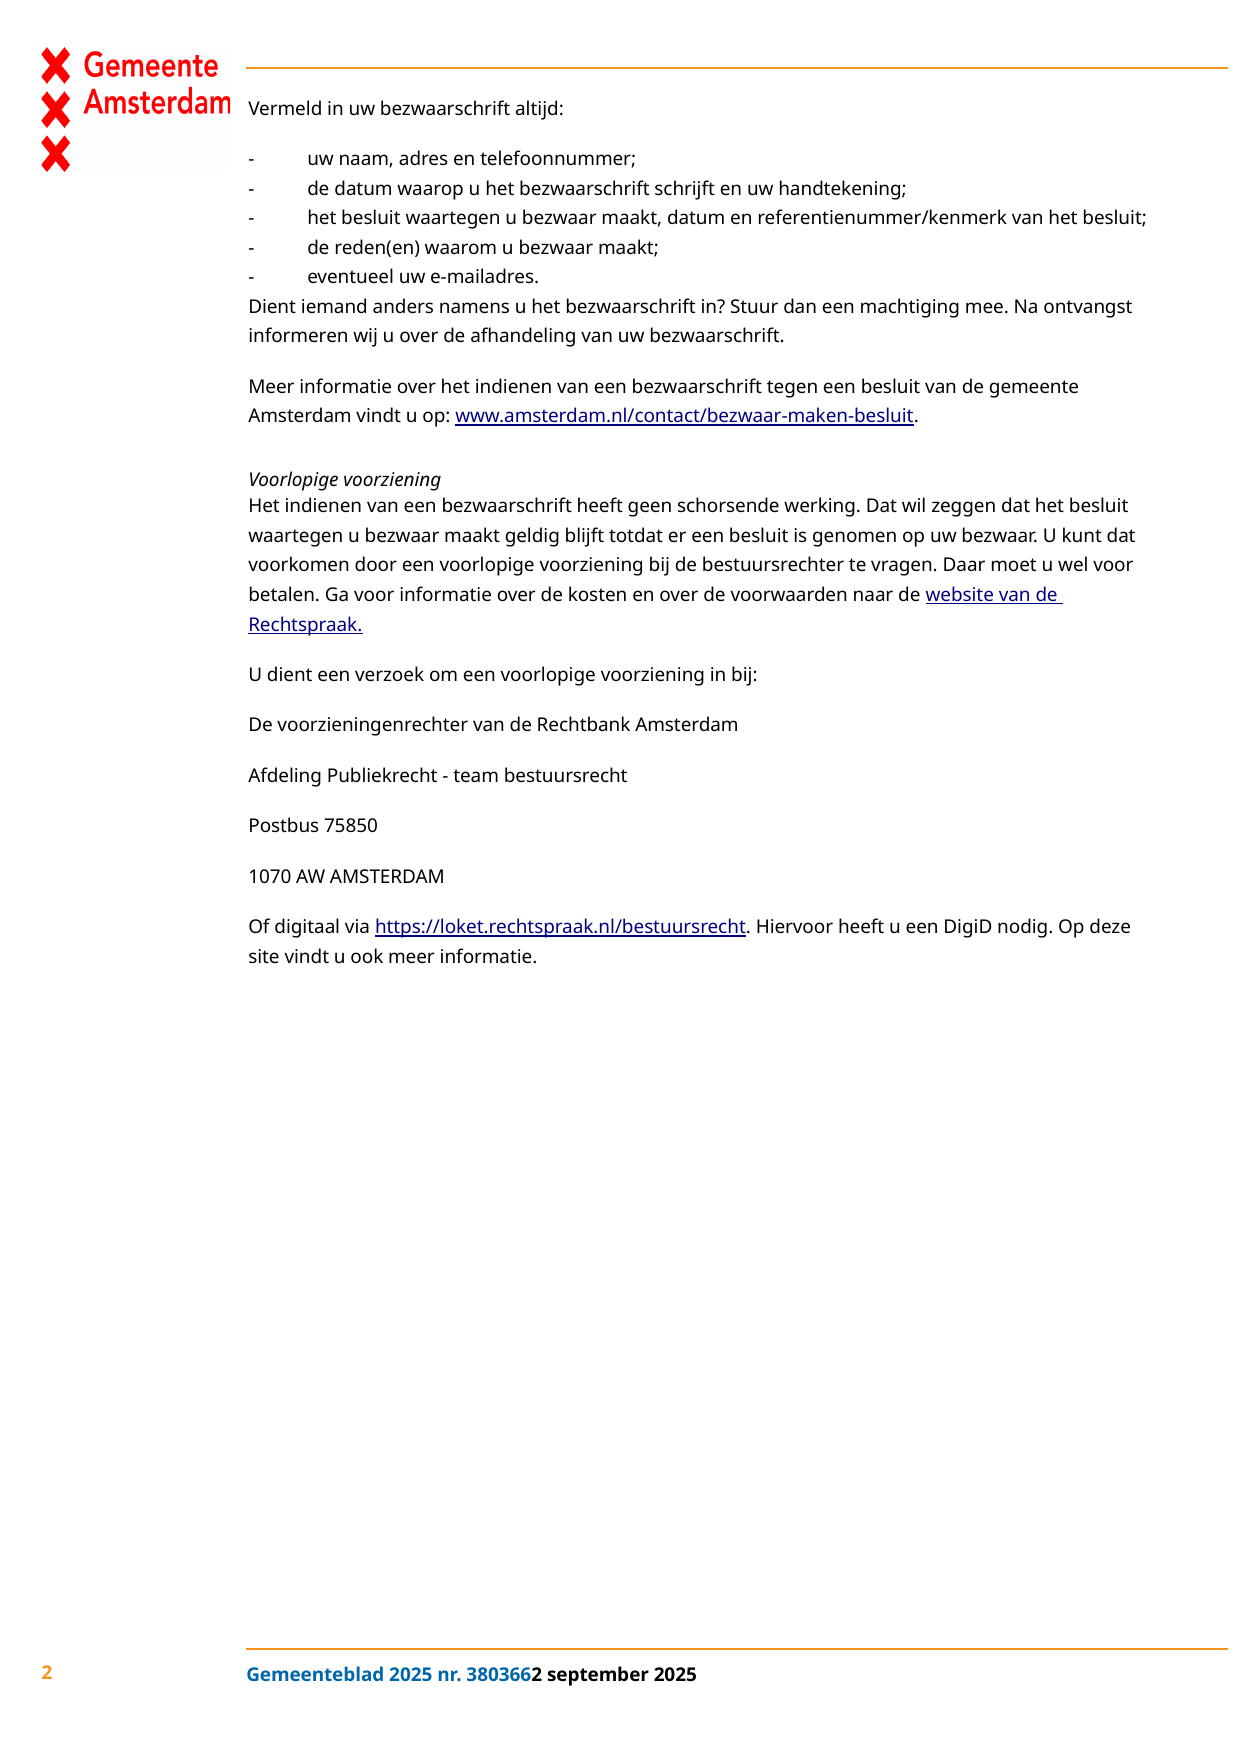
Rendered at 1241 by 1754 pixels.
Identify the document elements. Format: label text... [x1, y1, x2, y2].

text Of digitaal via https://loket.rechtspraak.nl/bestuursrecht. Hiervoor heeft u een DigiD nodig. Op deze site vindt u ook meer informatie. [248, 913, 1152, 968]
text Vermeld in uw bezwaarschrift altijd: [248, 95, 1152, 121]
text Postbus 75850 [248, 812, 1152, 838]
text Het indienen van een bezwaarschrift heeft geen schorsende werking. Dat wil zeggen dat het besluit waartegen u bezwaar maakt geldig blijft totdat er een besluit is genomen op uw bezwaar. U kunt dat voorkomen door een voorlopige voorziening bij de bestuursrechter te vragen. Daar moet u wel voor betalen. Ga voor informatie over de kosten en over de voorwaarden naar de website van de Rechtspraak. [248, 492, 1152, 636]
list uw naam, adres en telefoonnummer; [248, 145, 1152, 171]
list de reden(en) waarom u bezwaar maakt; [248, 234, 1152, 260]
text U dient een verzoek om een voorlopige voorziening in bij: [248, 661, 1152, 687]
text Afdeling Publiekrecht - team bestuursrecht [248, 762, 1152, 788]
picture [41, 47, 231, 172]
list de datum waarop u het bezwaarschrift schrijft en uw handtekening; [248, 175, 1152, 201]
list eventueel uw e-mailadres. [248, 263, 1152, 289]
text Dient iemand anders namens u het bezwaarschrift in? Stuur dan een machtiging mee. Na ontvangst informeren wij u over de afhandeling van uw bezwaarschrift. [248, 293, 1152, 348]
text Voorlopige voorziening [248, 467, 1152, 492]
list het besluit waartegen u bezwaar maakt, datum en referentienummer/kenmerk van het besluit; [248, 204, 1152, 230]
text Meer informatie over het indienen van een bezwaarschrift tegen een besluit van de gemeente Amsterdam vindt u op: www.amsterdam.nl/contact/bezwaar-maken-besluit. [248, 373, 1152, 428]
text De voorzieningenrechter van de Rechtbank Amsterdam [248, 712, 1152, 737]
text 1070 AW AMSTERDAM [248, 863, 1152, 888]
